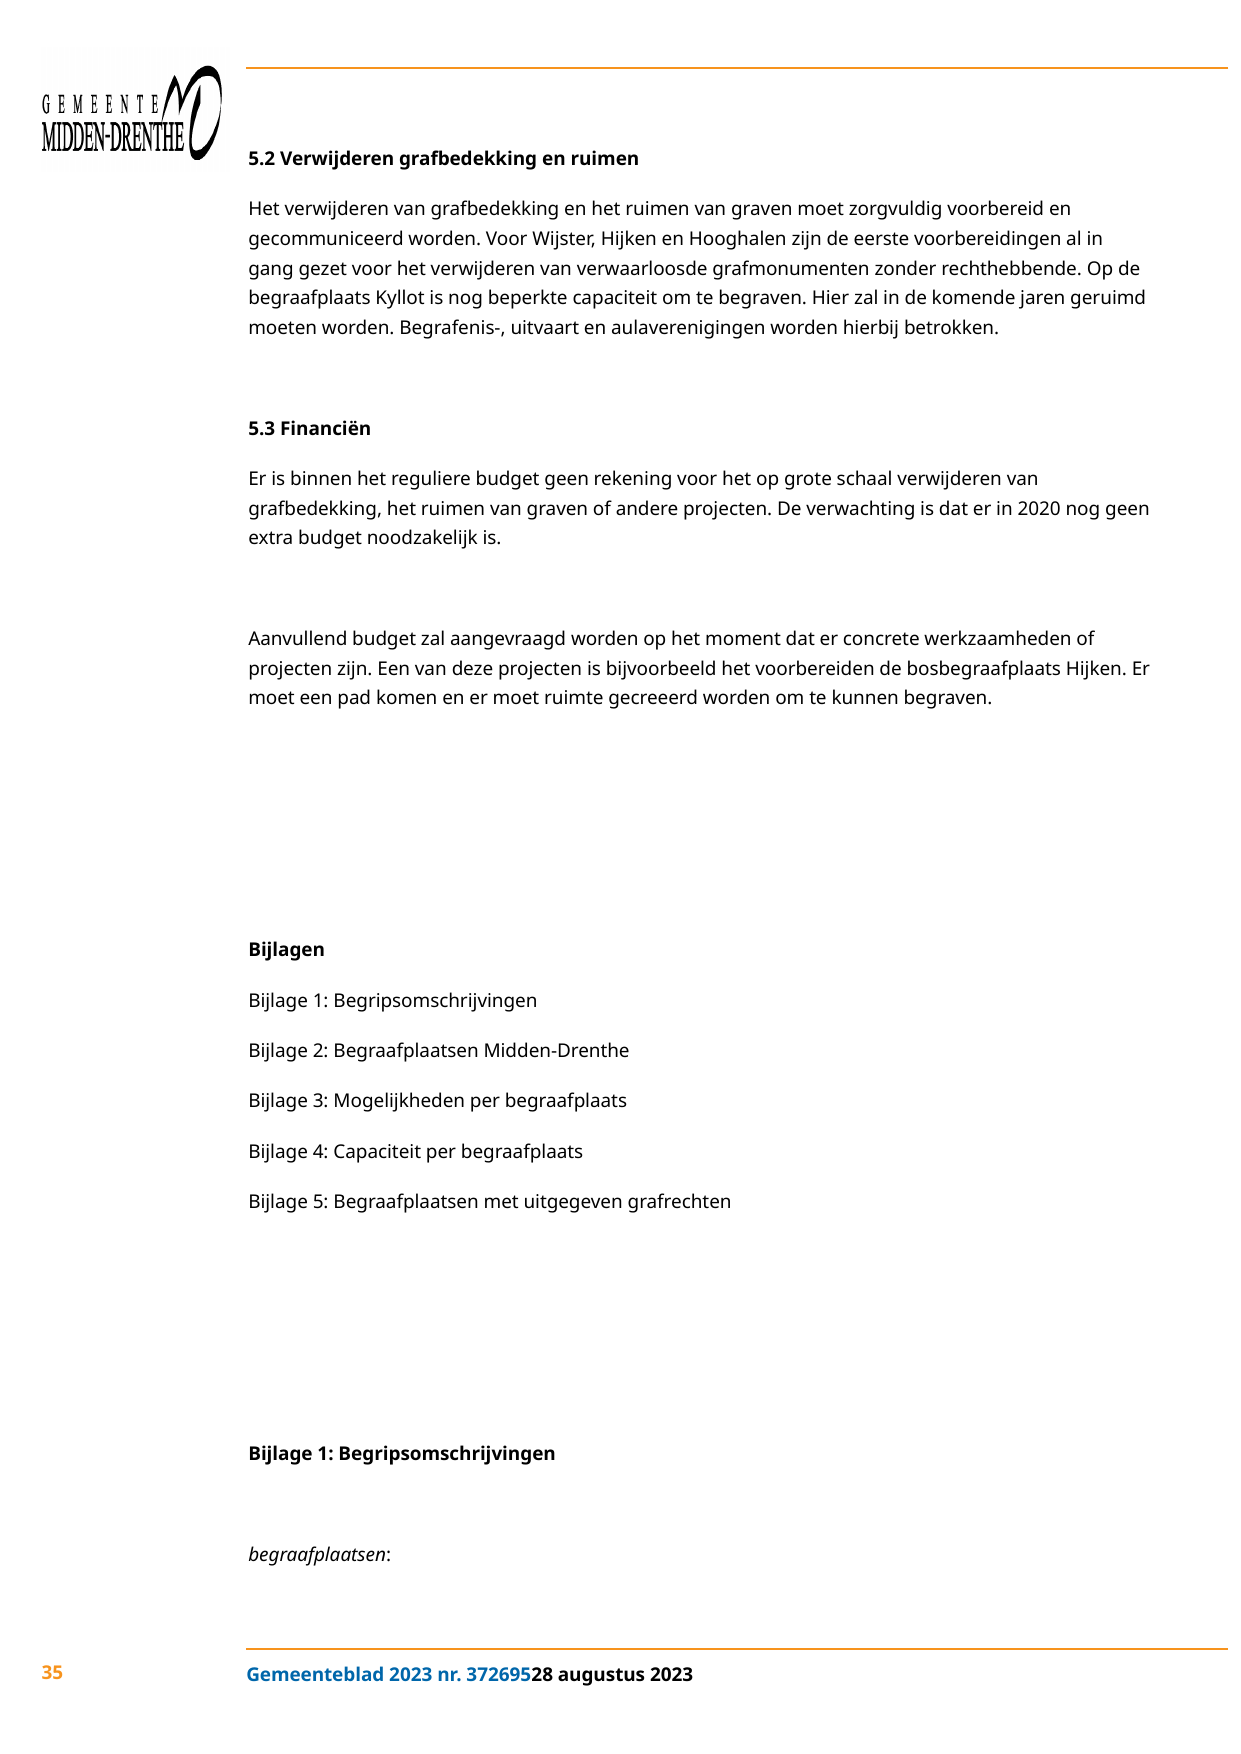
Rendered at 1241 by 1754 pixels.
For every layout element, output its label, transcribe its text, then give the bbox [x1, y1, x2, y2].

picture [41, 47, 231, 172]
text Bijlage 4: Capaciteit per begraafplaats [248, 1138, 1152, 1164]
text Aanvullend budget zal aangevraagd worden op het moment dat er concrete werkzaamheden of projecten zijn. Een van deze projecten is bijvoorbeeld het voorbereiden de bosbegraafplaats Hijken. Er moet een pad komen en er moet ruimte gecreeerd worden om te kunnen begraven. [248, 625, 1152, 710]
text Bijlage 5: Begraafplaatsen met uitgegeven grafrechten [248, 1188, 1152, 1214]
text begraafplaatsen: [248, 1541, 1152, 1567]
text 5.3 Financiën [248, 415, 1152, 441]
text 5.2 Verwijderen grafbedekking en ruimen [248, 145, 1152, 171]
text Bijlage 3: Mogelijkheden per begraafplaats [248, 1088, 1152, 1113]
text Bijlagen [248, 936, 1152, 962]
text Bijlage 1: Begripsomschrijvingen [248, 1441, 1152, 1466]
text Het verwijderen van grafbedekking en het ruimen van graven moet zorgvuldig voorbereid en gecommuniceerd worden. Voor Wijster, Hijken en Hooghalen zijn de eerste voorbereidingen al in gang gezet voor het verwijderen van verwaarloosde grafmonumenten zonder rechthebbende. Op de begraafplaats Kyllot is nog beperkte capaciteit om te begraven. Hier zal in de komende jaren geruimd moeten worden. Begrafenis-, uitvaart en aulaverenigingen worden hierbij betrokken. [248, 196, 1152, 340]
text Bijlage 2: Begraafplaatsen Midden-Drenthe [248, 1037, 1152, 1063]
text Er is binnen het reguliere budget geen rekening voor het op grote schaal verwijderen van grafbedekking, het ruimen van graven of andere projecten. De verwachting is dat er in 2020 nog geen extra budget noodzakelijk is. [248, 465, 1152, 550]
text Bijlage 1: Begripsomschrijvingen [248, 987, 1152, 1013]
